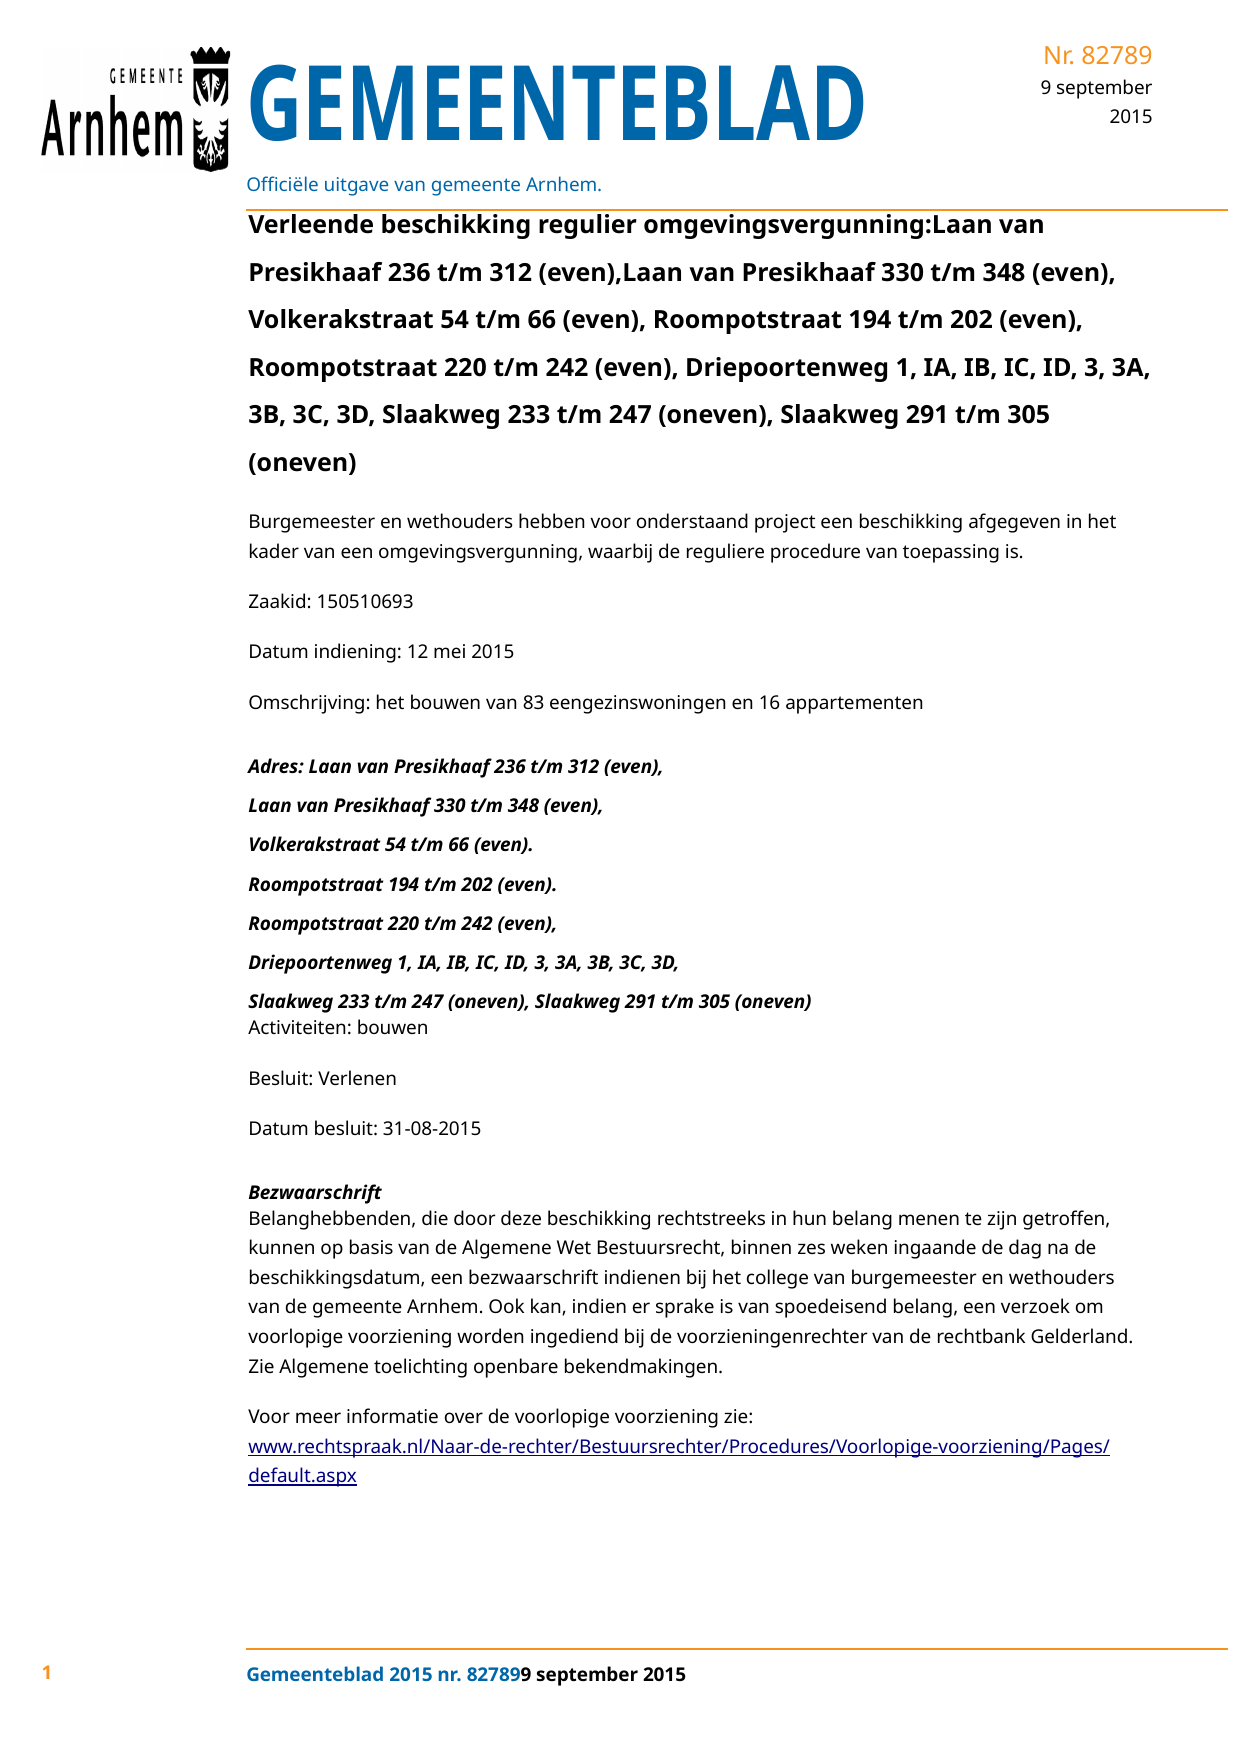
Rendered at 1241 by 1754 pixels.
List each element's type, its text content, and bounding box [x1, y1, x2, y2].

text Burgemeester en wethouders hebben voor onderstaand project een beschikking afgegeven in het kader van een omgevingsvergunning, waarbij de reguliere procedure van toepassing is. [248, 508, 1152, 564]
text Adres: Laan van Presikhaaf 236 t/m 312 (even), [248, 753, 1152, 779]
text Driepoortenweg 1, IA, IB, IC, ID, 3, 3A, 3B, 3C, 3D, [248, 949, 1152, 975]
text Slaakweg 233 t/m 247 (oneven), Slaakweg 291 t/m 305 (oneven) [248, 989, 1152, 1014]
text Laan van Presikhaaf 330 t/m 348 (even), [248, 792, 1152, 818]
text Verleende beschikking regulier omgevingsvergunning:Laan van Presikhaaf 236 t/m 312 (even),Laan van Presikhaaf 330 t/m 348 (even), Volkerakstraat 54 t/m 66 (even), Roompotstraat 194 t/m 202 (even), Roompotstraat 220 t/m 242 (even), Driepoortenweg 1, IA, IB, IC, ID, 3, 3A, 3B, 3C, 3D, Slaakweg 233 t/m 247 (oneven), Slaakweg 291 t/m 305 (oneven) [248, 211, 1152, 479]
picture [41, 47, 231, 172]
text Activiteiten: bouwen [248, 1014, 1152, 1040]
text Datum indiening: 12 mei 2015 [248, 639, 1152, 664]
text Volkerakstraat 54 t/m 66 (even). [248, 832, 1152, 857]
text Datum besluit: 31-08-2015 [248, 1115, 1152, 1141]
text Roompotstraat 194 t/m 202 (even). [248, 871, 1152, 897]
text Bezwaarschrift [248, 1179, 1152, 1205]
text Besluit: Verlenen [248, 1065, 1152, 1091]
text Belanghebbenden, die door deze beschikking rechtstreeks in hun belang menen te zijn getroffen, kunnen op basis van de Algemene Wet Bestuursrecht, binnen zes weken ingaande de dag na de beschikkingsdatum, een bezwaarschrift indienen bij het college van burgemeester en wethouders van de gemeente Arnhem. Ook kan, indien er sprake is van spoedeisend belang, een verzoek om voorlopige voorziening worden ingediend bij de voorzieningenrechter van de rechtbank Gelderland. Zie Algemene toelichting openbare bekendmakingen. [248, 1205, 1152, 1379]
text Zaakid: 150510693 [248, 588, 1152, 614]
text Roompotstraat 220 t/m 242 (even), [248, 910, 1152, 936]
text Omschrijving: het bouwen van 83 eengezinswoningen en 16 appartementen [248, 689, 1152, 715]
text Voor meer informatie over de voorlopige voorziening zie: www.rechtspraak.nl/Naar-de-rechter/Bestuursrechter/Procedures/Voorlopige-voorziening/Pages/default.aspx [248, 1403, 1152, 1488]
